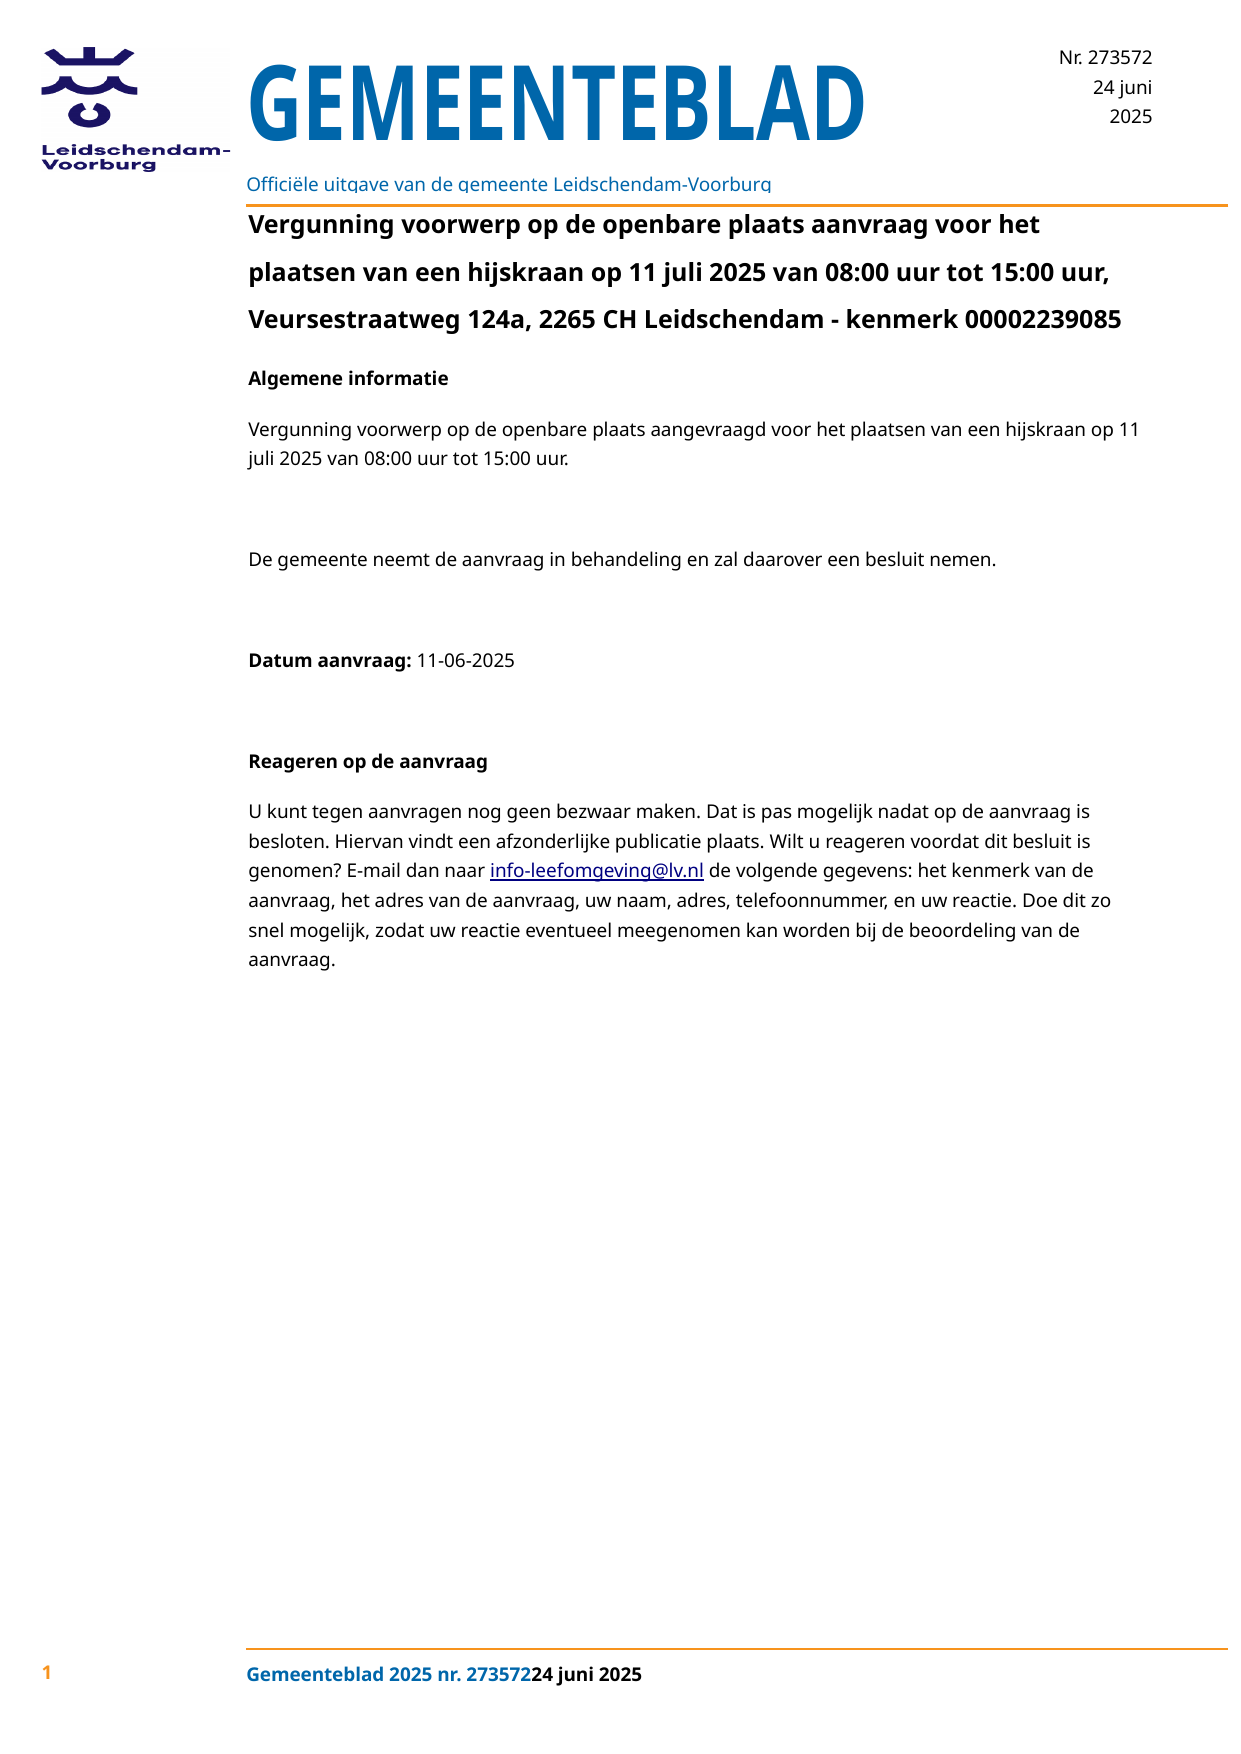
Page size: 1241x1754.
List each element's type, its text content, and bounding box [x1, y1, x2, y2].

text Algemene informatie [248, 366, 1152, 391]
text Datum aanvraag: 11-06-2025 [248, 647, 1152, 673]
text U kunt tegen aanvragen nog geen bezwaar maken. Dat is pas mogelijk nadat op de aanvraag is besloten. Hiervan vindt een afzonderlijke publicatie plaats. Wilt u reageren voordat dit besluit is genomen? E-mail dan naar info-leefomgeving@lv.nl de volgende gegevens: het kenmerk van de aanvraag, het adres van de aanvraag, uw naam, adres, telefoonnummer, en uw reactie. Doe dit zo snel mogelijk, zodat uw reactie eventueel meegenomen kan worden bij de beoordeling van de aanvraag. [248, 798, 1152, 972]
text De gemeente neemt de aanvraag in behandeling en zal daarover een besluit nemen. [248, 546, 1152, 572]
text Vergunning voorwerp op de openbare plaats aanvraag voor het plaatsen van een hijskraan op 11 juli 2025 van 08:00 uur tot 15:00 uur, Veursestraatweg 124a, 2265 CH Leidschendam - kenmerk 00002239085 [248, 207, 1152, 336]
picture [41, 47, 231, 172]
text Reageren op de aanvraag [248, 748, 1152, 774]
text Vergunning voorwerp op de openbare plaats aangevraagd voor het plaatsen van een hijskraan op 11 juli 2025 van 08:00 uur tot 15:00 uur. [248, 416, 1152, 471]
